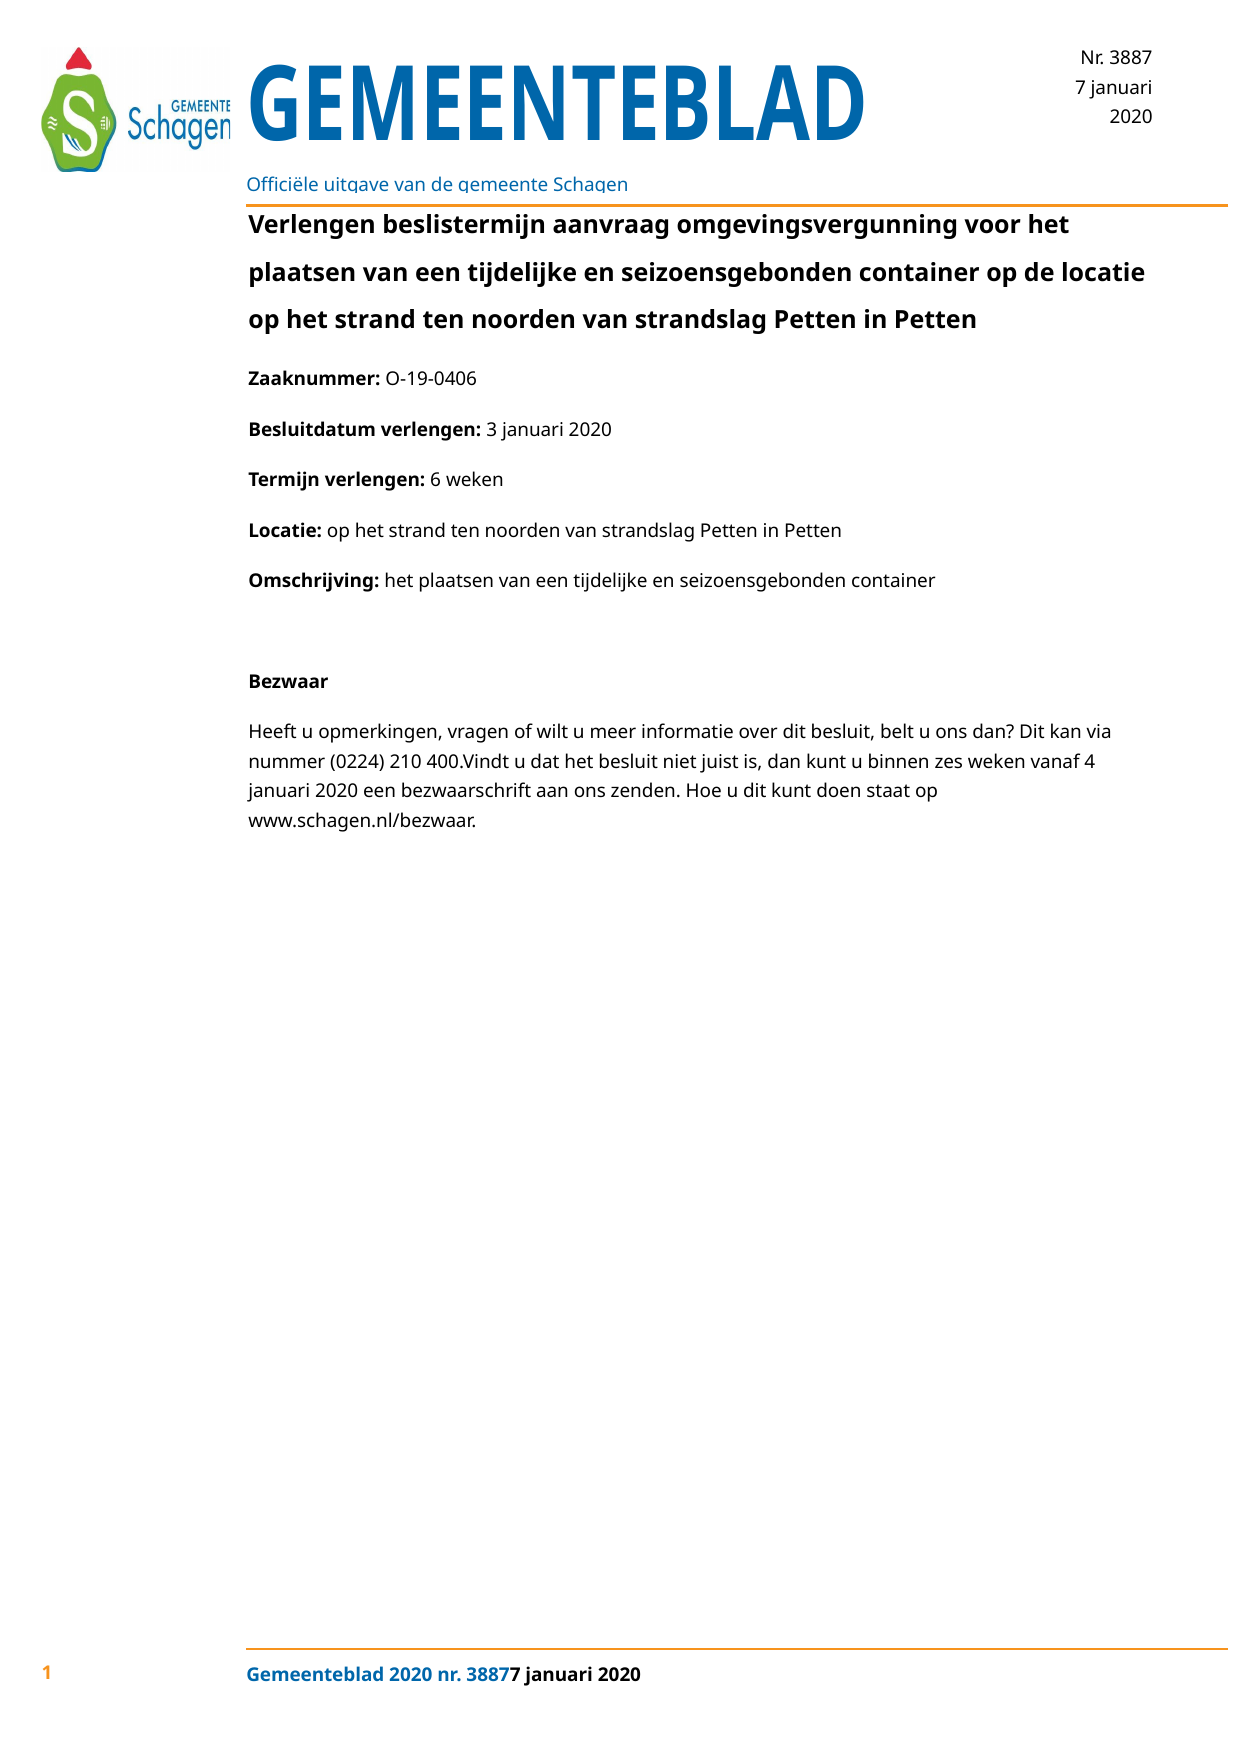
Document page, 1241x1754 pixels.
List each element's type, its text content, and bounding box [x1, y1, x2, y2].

text Besluitdatum verlengen: 3 januari 2020 [248, 416, 1152, 442]
text Locatie: op het strand ten noorden van strandslag Petten in Petten [248, 517, 1152, 542]
picture [41, 47, 231, 172]
text Heeft u opmerkingen, vragen of wilt u meer informatie over dit besluit, belt u ons dan? Dit kan via nummer (0224) 210 400.Vindt u dat het besluit niet juist is, dan kunt u binnen zes weken vanaf 4 januari 2020 een bezwaarschrift aan ons zenden. Hoe u dit kunt doen staat op www.schagen.nl/bezwaar. [248, 718, 1152, 833]
text Termijn verlengen: 6 weken [248, 466, 1152, 492]
text Omschrijving: het plaatsen van een tijdelijke en seizoensgebonden container [248, 567, 1152, 593]
text Bezwaar [248, 668, 1152, 694]
text Verlengen beslistermijn aanvraag omgevingsvergunning voor het plaatsen van een tijdelijke en seizoensgebonden container op de locatie op het strand ten noorden van strandslag Petten in Petten [248, 207, 1152, 336]
text Zaaknummer: O-19-0406 [248, 366, 1152, 391]
